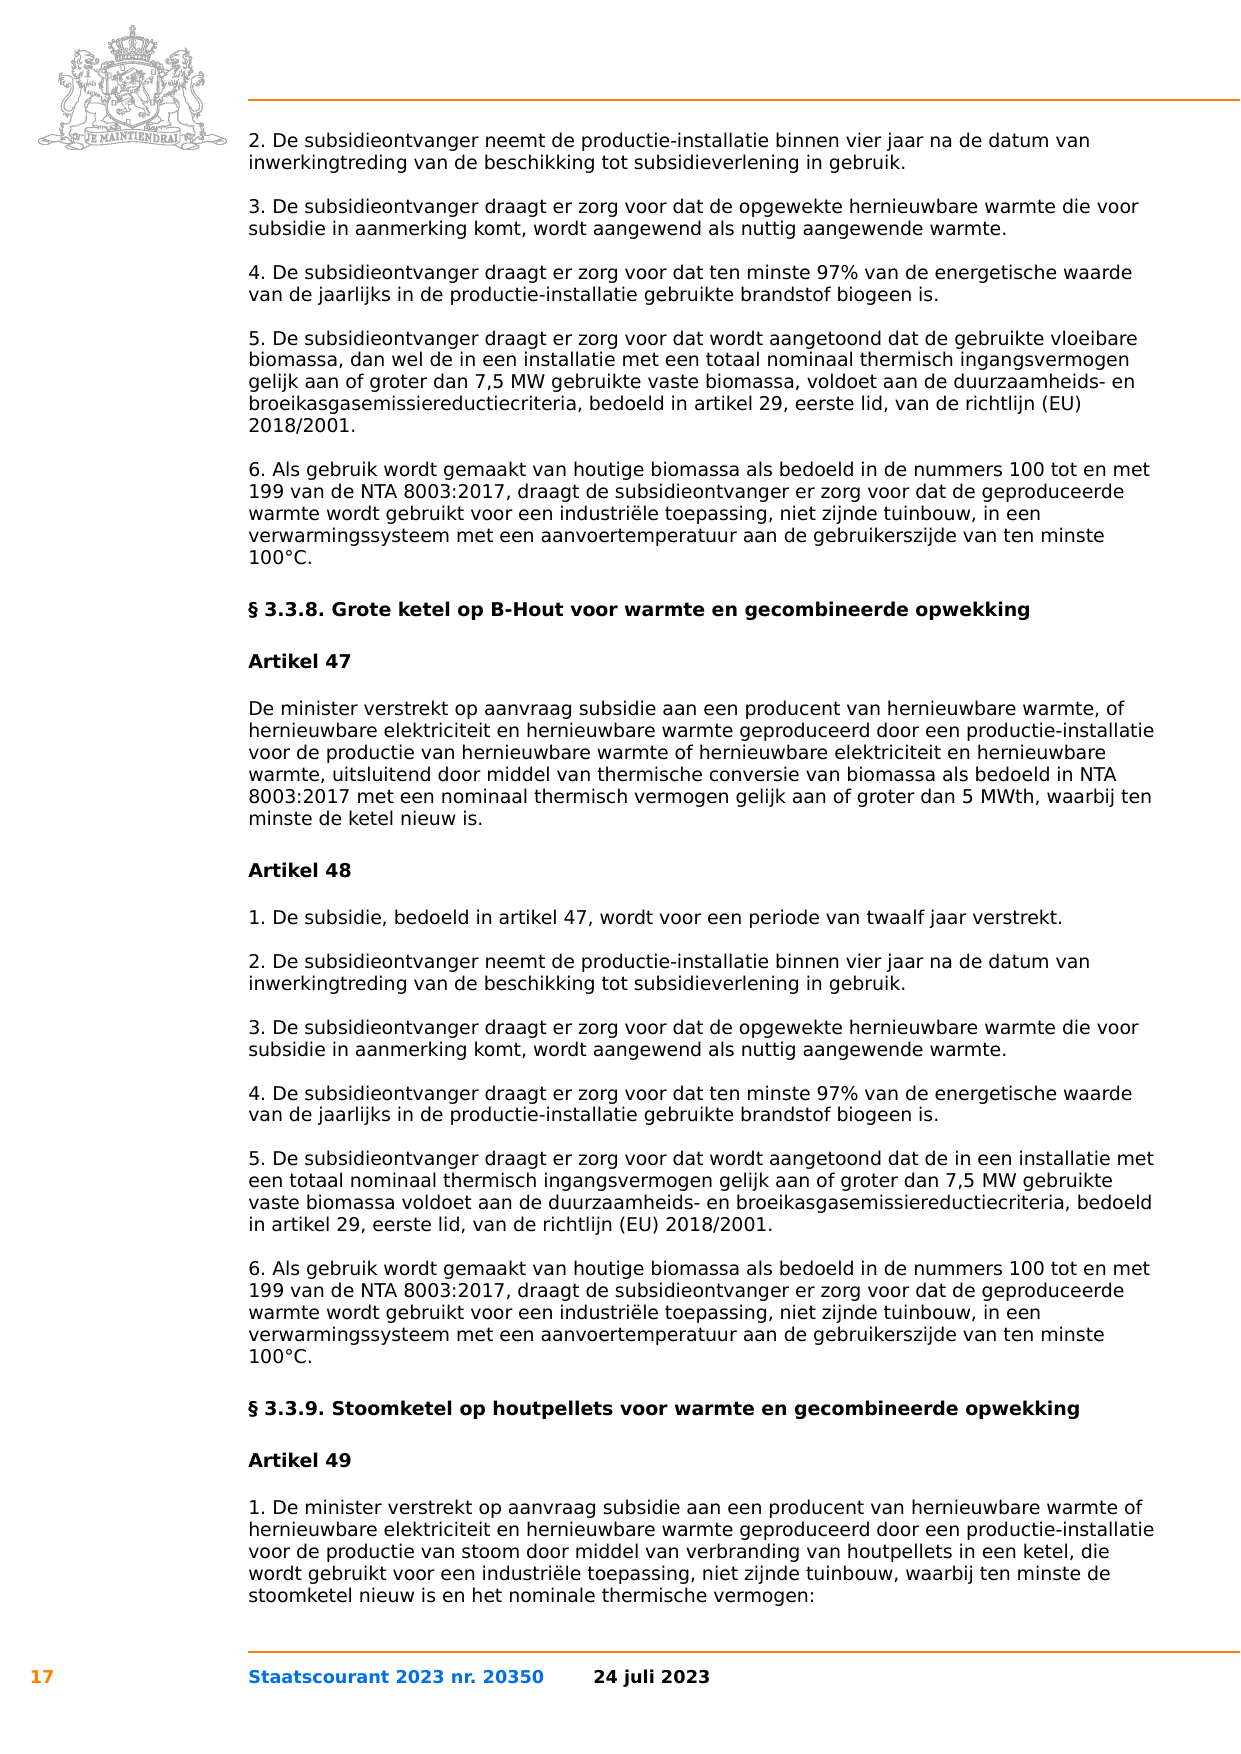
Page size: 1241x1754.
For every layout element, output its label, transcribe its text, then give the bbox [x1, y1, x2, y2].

text De minister verstrekt op aanvraag subsidie aan een producent van hernieuwbare warmte, of hernieuwbare elektriciteit en hernieuwbare warmte geproduceerd door een productie-installatie voor de productie van hernieuwbare warmte of hernieuwbare elektriciteit en hernieuwbare warmte, uitsluitend door middel van thermische conversie van biomassa als bedoeld in NTA 8003:2017 met een nominaal thermisch vermogen gelijk aan of groter dan 5 MWth, waarbij ten minste de ketel nieuw is. [248, 698, 1163, 830]
text 3. De subsidieontvanger draagt er zorg voor dat de opgewekte hernieuwbare warmte die voor subsidie in aanmerking komt, wordt aangewend als nuttig aangewende warmte. [248, 196, 1163, 240]
text 1. De minister verstrekt op aanvraag subsidie aan een producent van hernieuwbare warmte of hernieuwbare elektriciteit en hernieuwbare warmte geproduceerd door een productie-installatie voor de productie van stoom door middel van verbranding van houtpellets in een ketel, die wordt gebruikt voor een industriële toepassing, niet zijnde tuinbouw, waarbij ten minste de stoomketel nieuw is en het nominale thermische vermogen: [248, 1497, 1163, 1607]
text 5. De subsidieontvanger draagt er zorg voor dat wordt aangetoond dat de gebruikte vloeibare biomassa, dan wel de in een installatie met een totaal nominaal thermisch ingangsvermogen gelijk aan of groter dan 7,5 MW gebruikte vaste biomassa, voldoet aan de duurzaamheids- en broeikasgasemissiereductiecriteria, bedoeld in artikel 29, eerste lid, van de richtlijn (EU) 2018/2001. [248, 327, 1163, 437]
text 4. De subsidieontvanger draagt er zorg voor dat ten minste 97% van de energetische waarde van de jaarlijks in de productie-installatie gebruikte brandstof biogeen is. [248, 262, 1163, 306]
picture [38, 25, 227, 150]
subtitle § 3.3.9. Stoomketel op houtpellets voor warmte en gecombineerde opwekking [248, 1398, 1163, 1420]
text 2. De subsidieontvanger neemt de productie-installatie binnen vier jaar na de datum van inwerkingtreding van de beschikking tot subsidieverlening in gebruik. [248, 130, 1163, 174]
text 1. De subsidie, bedoeld in artikel 47, wordt voor een periode van twaalf jaar verstrekt. [248, 907, 1163, 929]
subtitle § 3.3.8. Grote ketel op B-Hout voor warmte en gecombineerde opwekking [248, 599, 1163, 621]
text 2. De subsidieontvanger neemt de productie-installatie binnen vier jaar na de datum van inwerkingtreding van de beschikking tot subsidieverlening in gebruik. [248, 951, 1163, 995]
text 5. De subsidieontvanger draagt er zorg voor dat wordt aangetoond dat de in een installatie met een totaal nominaal thermisch ingangsvermogen gelijk aan of groter dan 7,5 MW gebruikte vaste biomassa voldoet aan de duurzaamheids- en broeikasgasemissiereductiecriteria, bedoeld in artikel 29, eerste lid, van de richtlijn (EU) 2018/2001. [248, 1148, 1163, 1236]
text 3. De subsidieontvanger draagt er zorg voor dat de opgewekte hernieuwbare warmte die voor subsidie in aanmerking komt, wordt aangewend als nuttig aangewende warmte. [248, 1017, 1163, 1061]
text 6. Als gebruik wordt gemaakt van houtige biomassa als bedoeld in de nummers 100 tot en met 199 van de NTA 8003:2017, draagt de subsidieontvanger er zorg voor dat de geproduceerde warmte wordt gebruikt voor een industriële toepassing, niet zijnde tuinbouw, in een verwarmingssysteem met een aanvoertemperatuur aan de gebruikerszijde van ten minste 100°C. [248, 459, 1163, 569]
subtitle Artikel 48 [248, 860, 1163, 882]
subtitle Artikel 47 [248, 651, 1163, 673]
subtitle Artikel 49 [248, 1450, 1163, 1472]
text 4. De subsidieontvanger draagt er zorg voor dat ten minste 97% van de energetische waarde van de jaarlijks in de productie-installatie gebruikte brandstof biogeen is. [248, 1082, 1163, 1126]
text 6. Als gebruik wordt gemaakt van houtige biomassa als bedoeld in de nummers 100 tot en met 199 van de NTA 8003:2017, draagt de subsidieontvanger er zorg voor dat de geproduceerde warmte wordt gebruikt voor een industriële toepassing, niet zijnde tuinbouw, in een verwarmingssysteem met een aanvoertemperatuur aan de gebruikerszijde van ten minste 100°C. [248, 1258, 1163, 1368]
